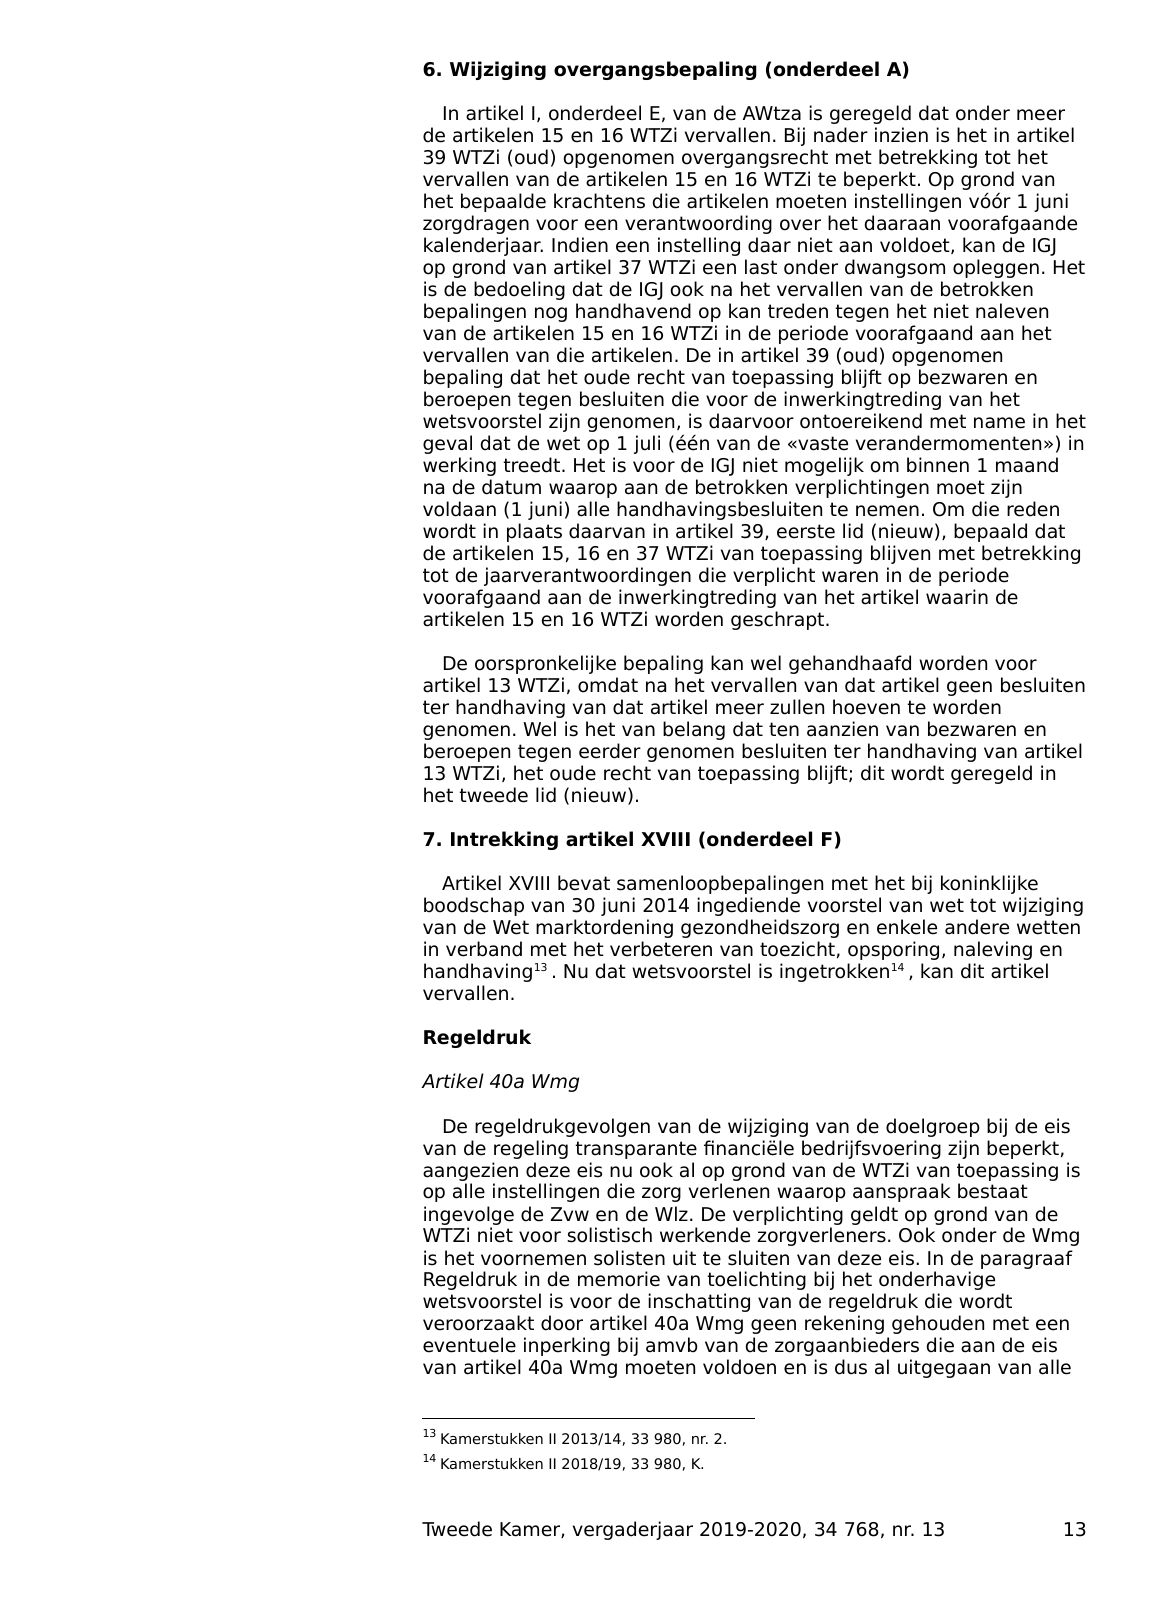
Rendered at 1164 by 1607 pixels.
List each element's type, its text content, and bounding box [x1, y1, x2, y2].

text Artikel XVIII bevat samenloopbepalingen met het bij koninklijke boodschap van 30 juni 2014 ingediende voorstel van wet tot wijziging van de Wet marktordening gezondheidszorg en enkele andere wetten in verband met het verbeteren van toezicht, opsporing, naleving en handhaving. Nu dat wetsvoorstel is ingetrokken, kan dit artikel vervallen. [422, 873, 1087, 1005]
text Kamerstukken II 2013/14, 33 980, nr. 2. [422, 1427, 1087, 1449]
subtitle 7. Intrekking artikel XVIII (onderdeel F) [422, 829, 1087, 851]
text In artikel I, onderdeel E, van de AWtza is geregeld dat onder meer de artikelen 15 en 16 WTZi vervallen. Bij nader inzien is het in artikel 39 WTZi (oud) opgenomen overgangsrecht met betrekking tot het vervallen van de artikelen 15 en 16 WTZi te beperkt. Op grond van het bepaalde krachtens die artikelen moeten instellingen vóór 1 juni zorgdragen voor een verantwoording over het daaraan voorafgaande kalenderjaar. Indien een instelling daar niet aan voldoet, kan de IGJ op grond van artikel 37 WTZi een last onder dwangsom opleggen. Het is de bedoeling dat de IGJ ook na het vervallen van de betrokken bepalingen nog handhavend op kan treden tegen het niet naleven van de artikelen 15 en 16 WTZi in de periode voorafgaand aan het vervallen van die artikelen. De in artikel 39 (oud) opgenomen bepaling dat het oude recht van toepassing blijft op bezwaren en beroepen tegen besluiten die voor de inwerkingtreding van het wetsvoorstel zijn genomen, is daarvoor ontoereikend met name in het geval dat de wet op 1 juli (één van de «vaste verandermomenten») in werking treedt. Het is voor de IGJ niet mogelijk om binnen 1 maand na de datum waarop aan de betrokken verplichtingen moet zijn voldaan (1 juni) alle handhavingsbesluiten te nemen. Om die reden wordt in plaats daarvan in artikel 39, eerste lid (nieuw), bepaald dat de artikelen 15, 16 en 37 WTZi van toepassing blijven met betrekking tot de jaarverantwoordingen die verplicht waren in de periode voorafgaand aan de inwerkingtreding van het artikel waarin de artikelen 15 en 16 WTZi worden geschrapt. [422, 103, 1087, 631]
text De oorspronkelijke bepaling kan wel gehandhaafd worden voor artikel 13 WTZi, omdat na het vervallen van dat artikel geen besluiten ter handhaving van dat artikel meer zullen hoeven te worden genomen. Wel is het van belang dat ten aanzien van bezwaren en beroepen tegen eerder genomen besluiten ter handhaving van artikel 13 WTZi, het oude recht van toepassing blijft; dit wordt geregeld in het tweede lid (nieuw). [422, 653, 1087, 807]
text De regeldrukgevolgen van de wijziging van de doelgroep bij de eis van de regeling transparante financiële bedrijfsvoering zijn beperkt, aangezien deze eis nu ook al op grond van de WTZi van toepassing is op alle instellingen die zorg verlenen waarop aanspraak bestaat ingevolge de Zvw en de Wlz. De verplichting geldt op grond van de WTZi niet voor solistisch werkende zorgverleners. Ook onder de Wmg is het voornemen solisten uit te sluiten van deze eis. In de paragraaf Regeldruk in de memorie van toelichting bij het onderhavige wetsvoorstel is voor de inschatting van de regeldruk die wordt veroorzaakt door artikel 40a Wmg geen rekening gehouden met een eventuele inperking bij amvb van de zorgaanbieders die aan de eis van artikel 40a Wmg moeten voldoen en is dus al uitgegaan van alle [422, 1116, 1087, 1379]
subtitle 6. Wijziging overgangsbepaling (onderdeel A) [422, 59, 1087, 81]
subtitle Artikel 40a Wmg [422, 1071, 1087, 1093]
subtitle Regeldruk [422, 1027, 1087, 1049]
text Kamerstukken II 2018/19, 33 980, K. [422, 1452, 1087, 1474]
